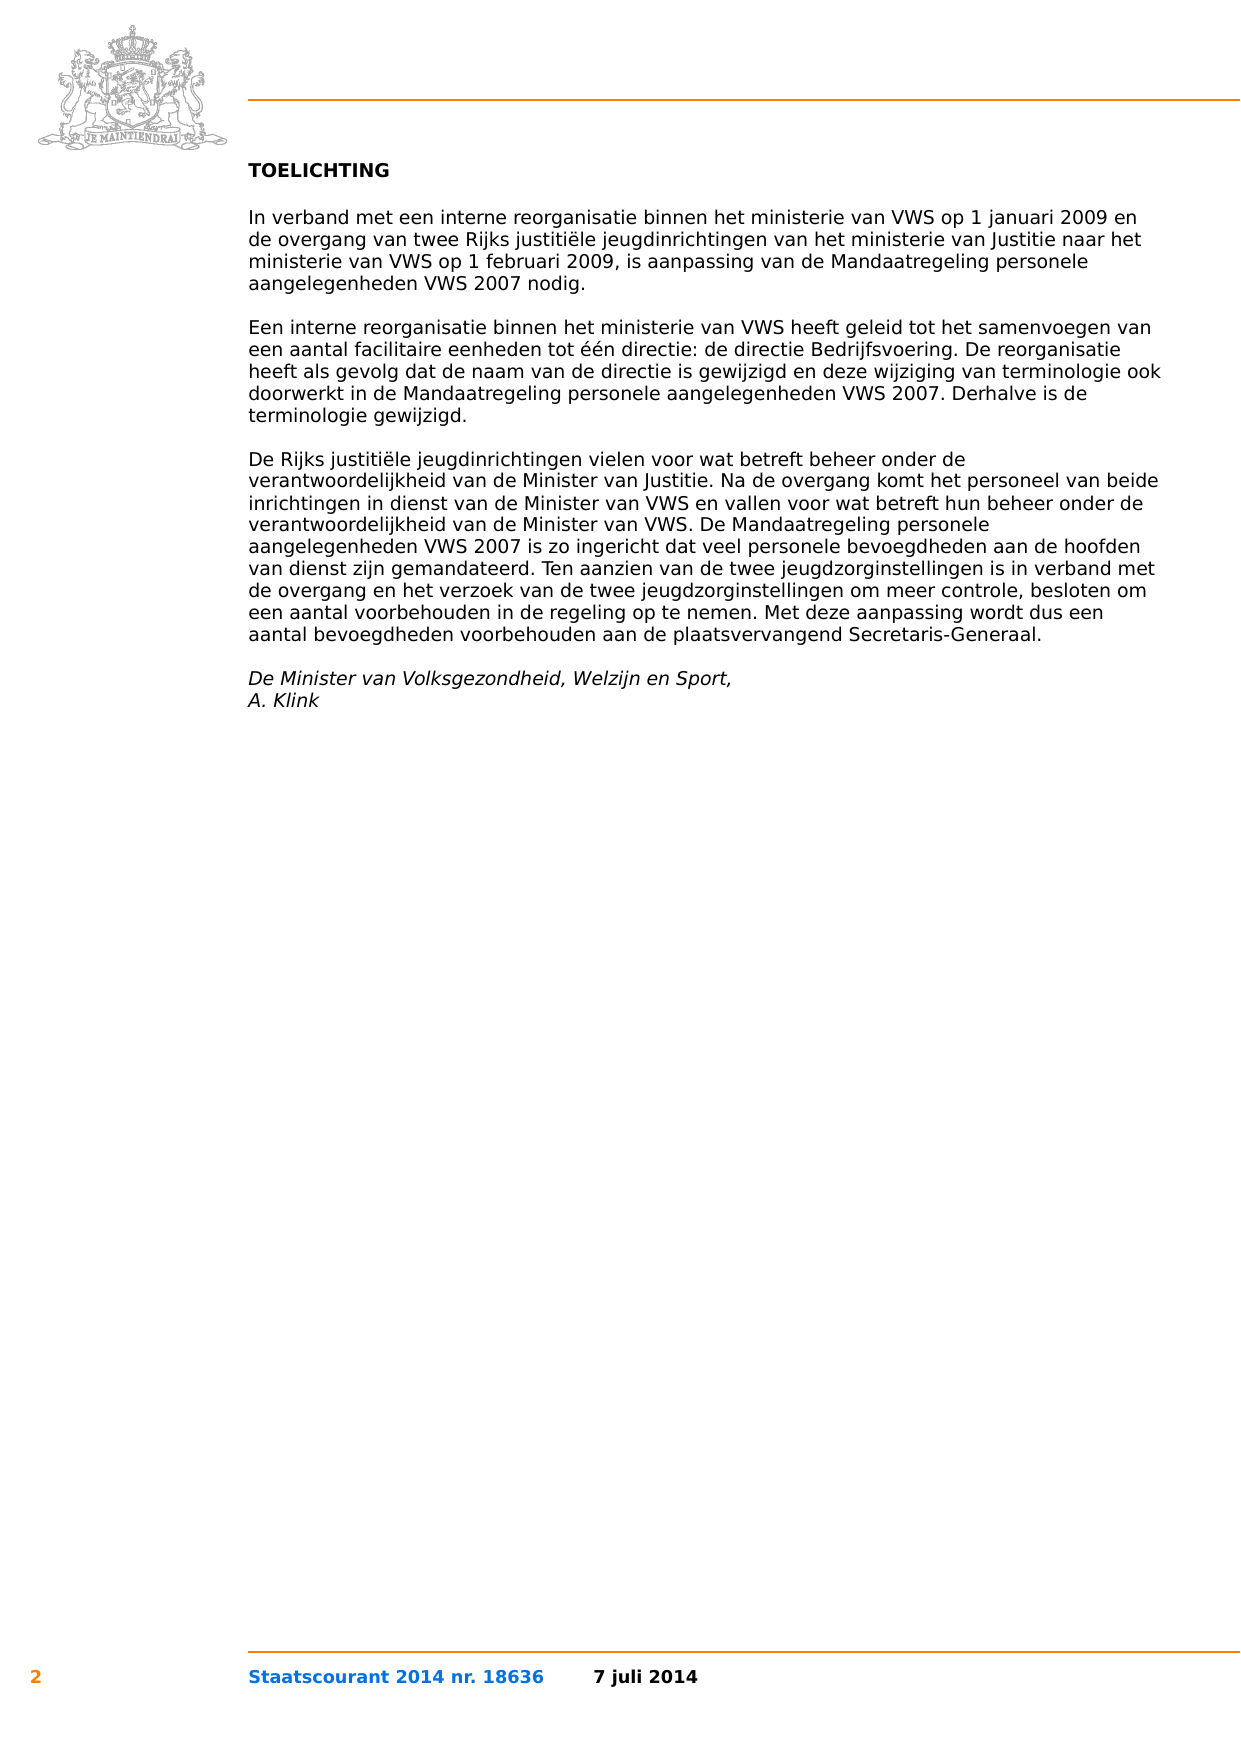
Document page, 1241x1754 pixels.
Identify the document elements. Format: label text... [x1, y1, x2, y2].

picture [38, 25, 227, 150]
text Een interne reorganisatie binnen het ministerie van VWS heeft geleid tot het samenvoegen van een aantal facilitaire eenheden tot één directie: de directie Bedrijfsvoering. De reorganisatie heeft als gevolg dat de naam van de directie is gewijzigd en deze wijziging van terminologie ook doorwerkt in de Mandaatregeling personele aangelegenheden VWS 2007. Derhalve is de terminologie gewijzigd. [248, 317, 1163, 427]
subtitle TOELICHTING [248, 160, 1163, 182]
text In verband met een interne reorganisatie binnen het ministerie van VWS op 1 januari 2009 en de overgang van twee Rijks justitiële jeugdinrichtingen van het ministerie van Justitie naar het ministerie van VWS op 1 februari 2009, is aanpassing van de Mandaatregeling personele aangelegenheden VWS 2007 nodig. [248, 207, 1163, 295]
text De Rijks justitiële jeugdinrichtingen vielen voor wat betreft beheer onder de verantwoordelijkheid van de Minister van Justitie. Na de overgang komt het personeel van beide inrichtingen in dienst van de Minister van VWS en vallen voor wat betreft hun beheer onder de verantwoordelijkheid van de Minister van VWS. De Mandaatregeling personele aangelegenheden VWS 2007 is zo ingericht dat veel personele bevoegdheden aan de hoofden van dienst zijn gemandateerd. Ten aanzien van de twee jeugdzorginstellingen is in verband met de overgang en het verzoek van de twee jeugdzorginstellingen om meer controle, besloten om een aantal voorbehouden in de regeling op te nemen. Met deze aanpassing wordt dus een aantal bevoegdheden voorbehouden aan de plaatsvervangend Secretaris-Generaal. [248, 448, 1163, 646]
text De Minister van Volksgezondheid, Welzijn en Sport, A. Klink [248, 668, 1163, 712]
